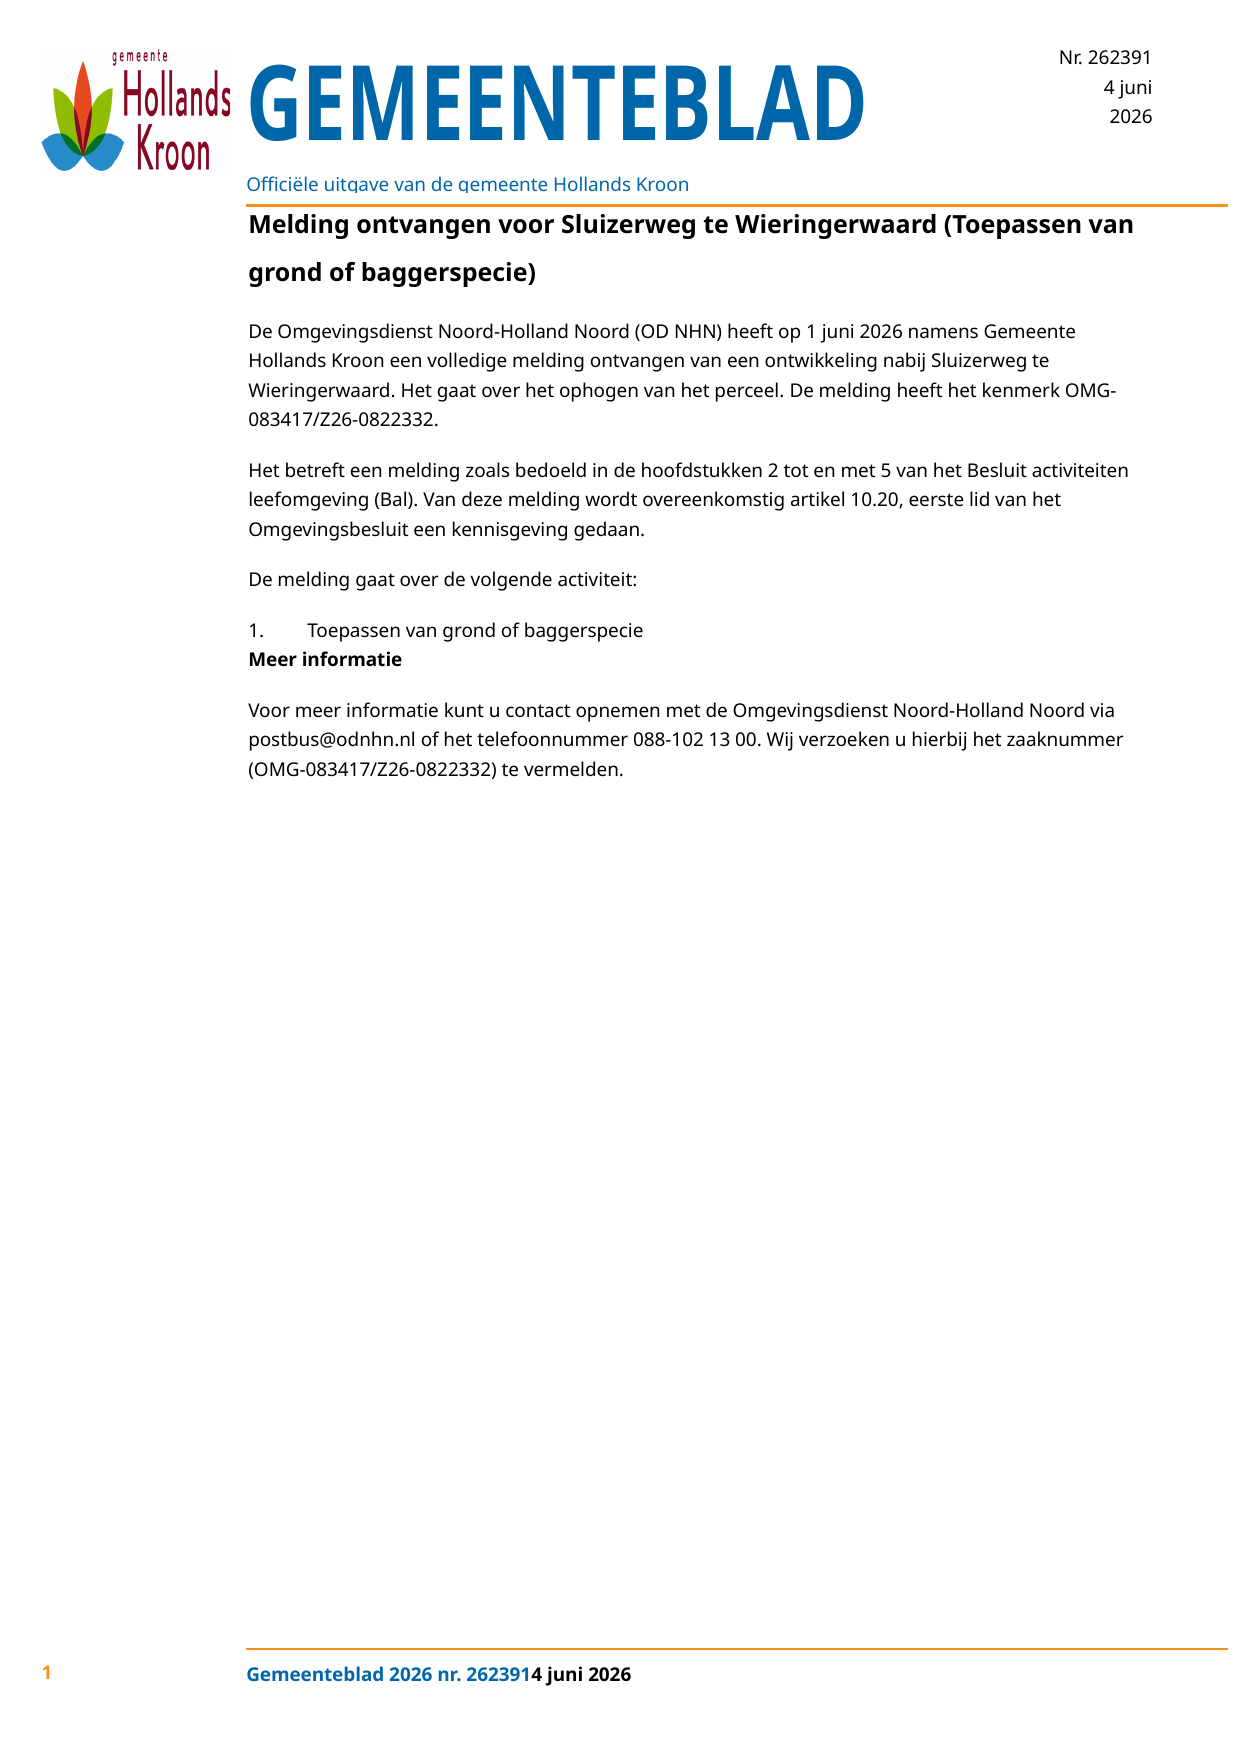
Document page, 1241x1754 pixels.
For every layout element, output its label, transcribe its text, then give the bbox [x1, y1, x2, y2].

list Toepassen van grond of baggerspecie [248, 617, 1152, 643]
text Melding ontvangen voor Sluizerweg te Wieringerwaard (Toepassen van grond of baggerspecie) [248, 207, 1152, 288]
text De melding gaat over de volgende activiteit: [248, 567, 1152, 592]
text De Omgevingsdienst Noord-Holland Noord (OD NHN) heeft op 1 juni 2026 namens Gemeente Hollands Kroon een volledige melding ontvangen van een ontwikkeling nabij Sluizerweg te Wieringerwaard. Het gaat over het ophogen van het perceel. De melding heeft het kenmerk OMG-083417/Z26-0822332. [248, 318, 1152, 432]
picture [41, 47, 231, 172]
text Meer informatie [248, 647, 1152, 672]
text Het betreft een melding zoals bedoeld in de hoofdstukken 2 tot en met 5 van het Besluit activiteiten leefomgeving (Bal). Van deze melding wordt overeenkomstig artikel 10.20, eerste lid van het Omgevingsbesluit een kennisgeving gedaan. [248, 457, 1152, 542]
text Voor meer informatie kunt u contact opnemen met de Omgevingsdienst Noord-Holland Noord via postbus@odnhn.nl of het telefoonnummer 088-102 13 00. Wij verzoeken u hierbij het zaaknummer (OMG-083417/Z26-0822332) te vermelden. [248, 697, 1152, 782]
